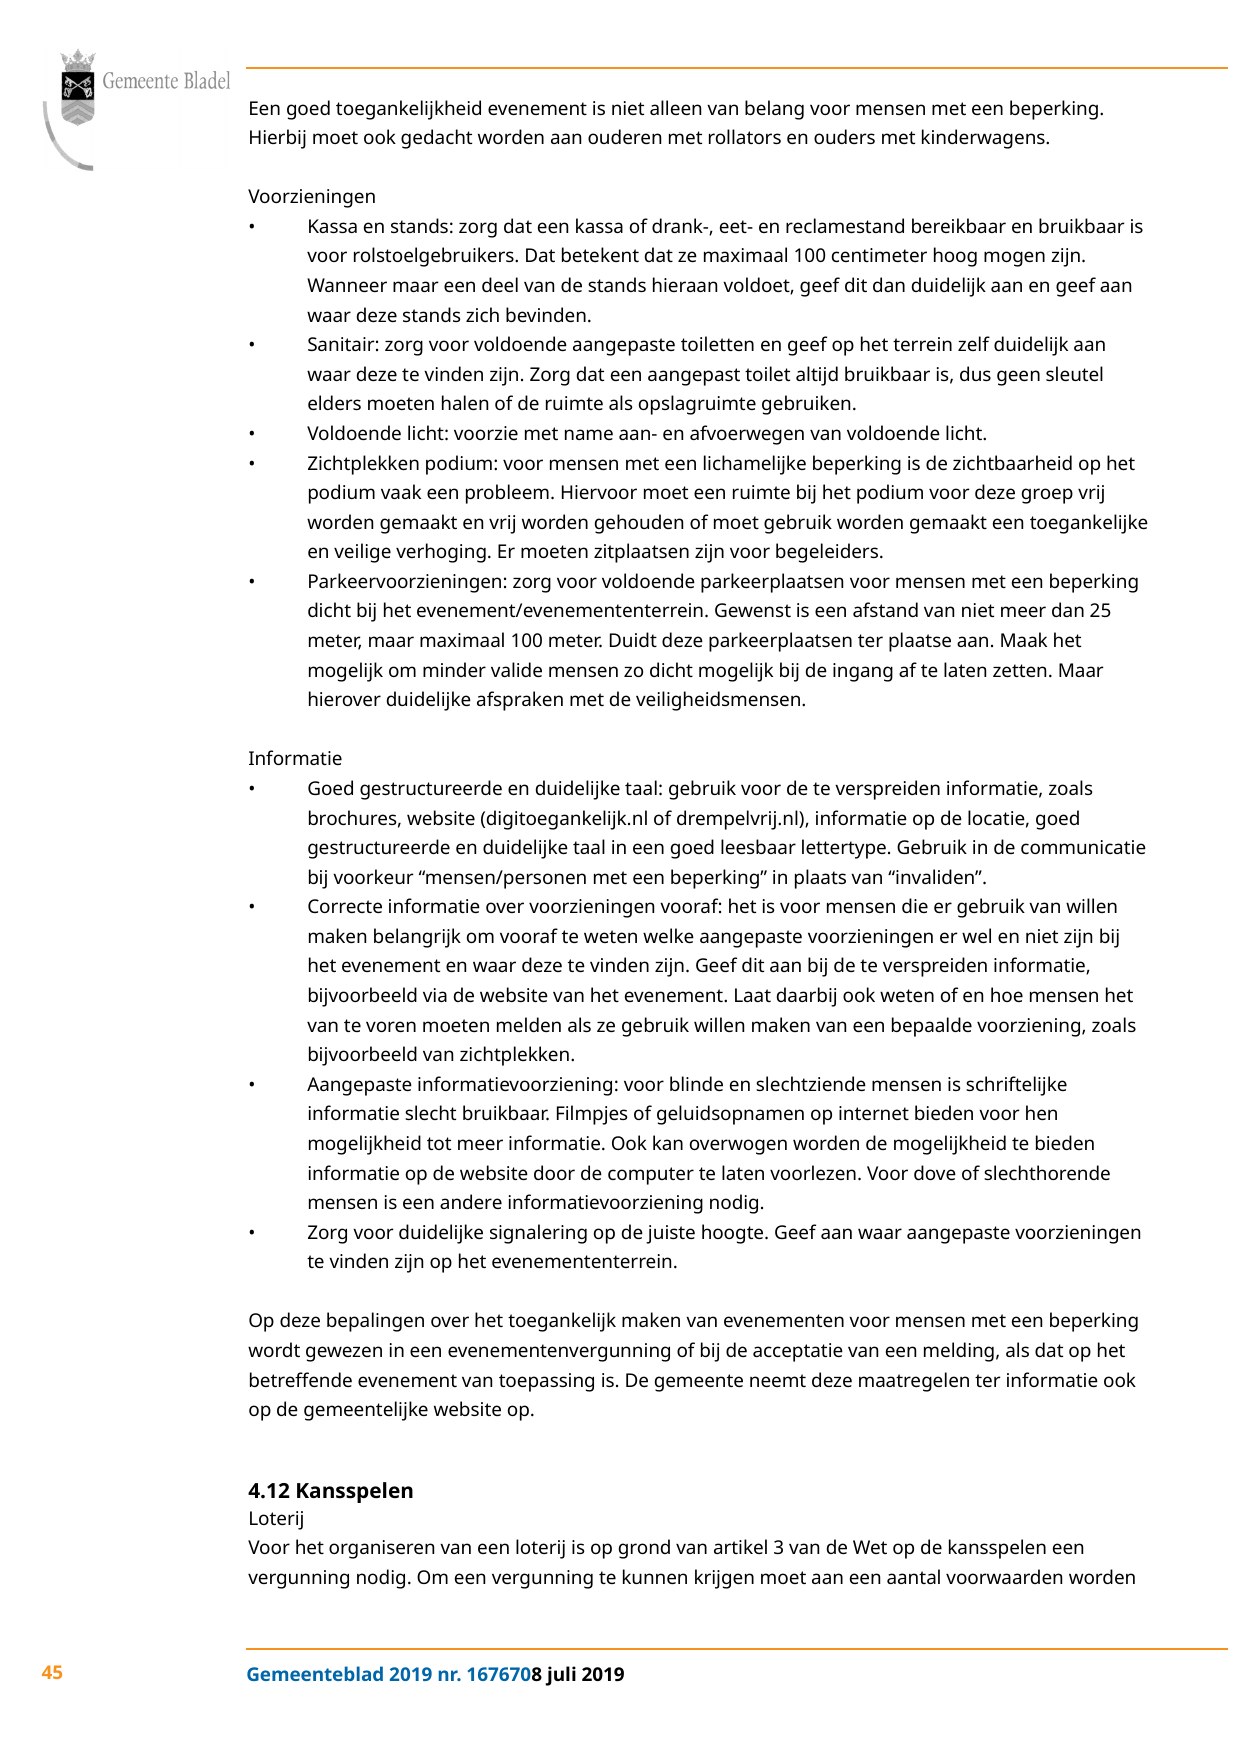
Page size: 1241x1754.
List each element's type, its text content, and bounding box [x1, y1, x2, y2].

list Voldoende licht: voorzie met name aan- en afvoerwegen van voldoende licht. [248, 420, 1152, 446]
text Een goed toegankelijkheid evenement is niet alleen van belang voor mensen met een beperking. Hierbij moet ook gedacht worden aan ouderen met rollators en ouders met kinderwagens. [248, 95, 1152, 150]
list Zorg voor duidelijke signalering op de juiste hoogte. Geef aan waar aangepaste voorzieningen te vinden zijn op het evenemententerrein. [248, 1219, 1152, 1274]
text Voorzieningen [248, 183, 1152, 209]
list Sanitair: zorg voor voldoende aangepaste toiletten en geef op het terrein zelf duidelijk aan waar deze te vinden zijn. Zorg dat een aangepast toilet altijd bruikbaar is, dus geen sleutel elders moeten halen of de ruimte als opslagruimte gebruiken. [248, 331, 1152, 416]
list Correcte informatie over voorzieningen vooraf: het is voor mensen die er gebruik van willen maken belangrijk om vooraf te weten welke aangepaste voorzieningen er wel en niet zijn bij het evenement en waar deze te vinden zijn. Geef dit aan bij de te verspreiden informatie, bijvoorbeeld via de website van het evenement. Laat daarbij ook weten of en hoe mensen het van te voren moeten melden als ze gebruik willen maken van een bepaalde voorziening, zoals bijvoorbeeld van zichtplekken. [248, 893, 1152, 1067]
list Aangepaste informatievoorziening: voor blinde en slechtziende mensen is schriftelijke informatie slecht bruikbaar. Filmpjes of geluidsopnamen op internet bieden voor hen mogelijkheid tot meer informatie. Ook kan overwogen worden de mogelijkheid te bieden informatie op de website door de computer te laten voorlezen. Voor dove of slechthorende mensen is een andere informatievoorziening nodig. [248, 1071, 1152, 1215]
list Kassa en stands: zorg dat een kassa of drank-, eet- en reclamestand bereikbaar en bruikbaar is voor rolstoelgebruikers. Dat betekent dat ze maximaal 100 centimeter hoog mogen zijn. Wanneer maar een deel van de stands hieraan voldoet, geef dit dan duidelijk aan en geef aan waar deze stands zich bevinden. [248, 213, 1152, 328]
text Voor het organiseren van een loterij is op grond van artikel 3 van de Wet op de kansspelen een vergunning nodig. Om een vergunning te kunnen krijgen moet aan een aantal voorwaarden worden [248, 1534, 1152, 1590]
list Zichtplekken podium: voor mensen met een lichamelijke beperking is de zichtbaarheid op het podium vaak een probleem. Hiervoor moet een ruimte bij het podium voor deze groep vrij worden gemaakt en vrij worden gehouden of moet gebruik worden gemaakt een toegankelijke en veilige verhoging. Er moeten zitplaatsen zijn voor begeleiders. [248, 450, 1152, 564]
text Informatie [248, 746, 1152, 771]
text Loterij [248, 1505, 1152, 1531]
text Op deze bepalingen over het toegankelijk maken van evenementen voor mensen met een beperking wordt gewezen in een evenementenvergunning of bij de acceptatie van een melding, als dat op het betreffende evenement van toepassing is. De gemeente neemt deze maatregelen ter informatie ook op de gemeentelijke website op. [248, 1308, 1152, 1422]
picture [41, 47, 231, 172]
list Goed gestructureerde en duidelijke taal: gebruik voor de te verspreiden informatie, zoals brochures, website (digitoegankelijk.nl of drempelvrij.nl), informatie op de locatie, goed gestructureerde en duidelijke taal in een goed leesbaar lettertype. Gebruik in de communicatie bij voorkeur “mensen/personen met een beperking” in plaats van “invaliden”. [248, 775, 1152, 890]
text 4.12 Kansspelen [248, 1476, 1152, 1505]
list Parkeervoorzieningen: zorg voor voldoende parkeerplaatsen voor mensen met een beperking dicht bij het evenement/evenemententerrein. Gewenst is een afstand van niet meer dan 25 meter, maar maximaal 100 meter. Duidt deze parkeerplaatsen ter plaatse aan. Maak het mogelijk om minder valide mensen zo dicht mogelijk bij de ingang af te laten zetten. Maar hierover duidelijke afspraken met de veiligheidsmensen. [248, 568, 1152, 712]
